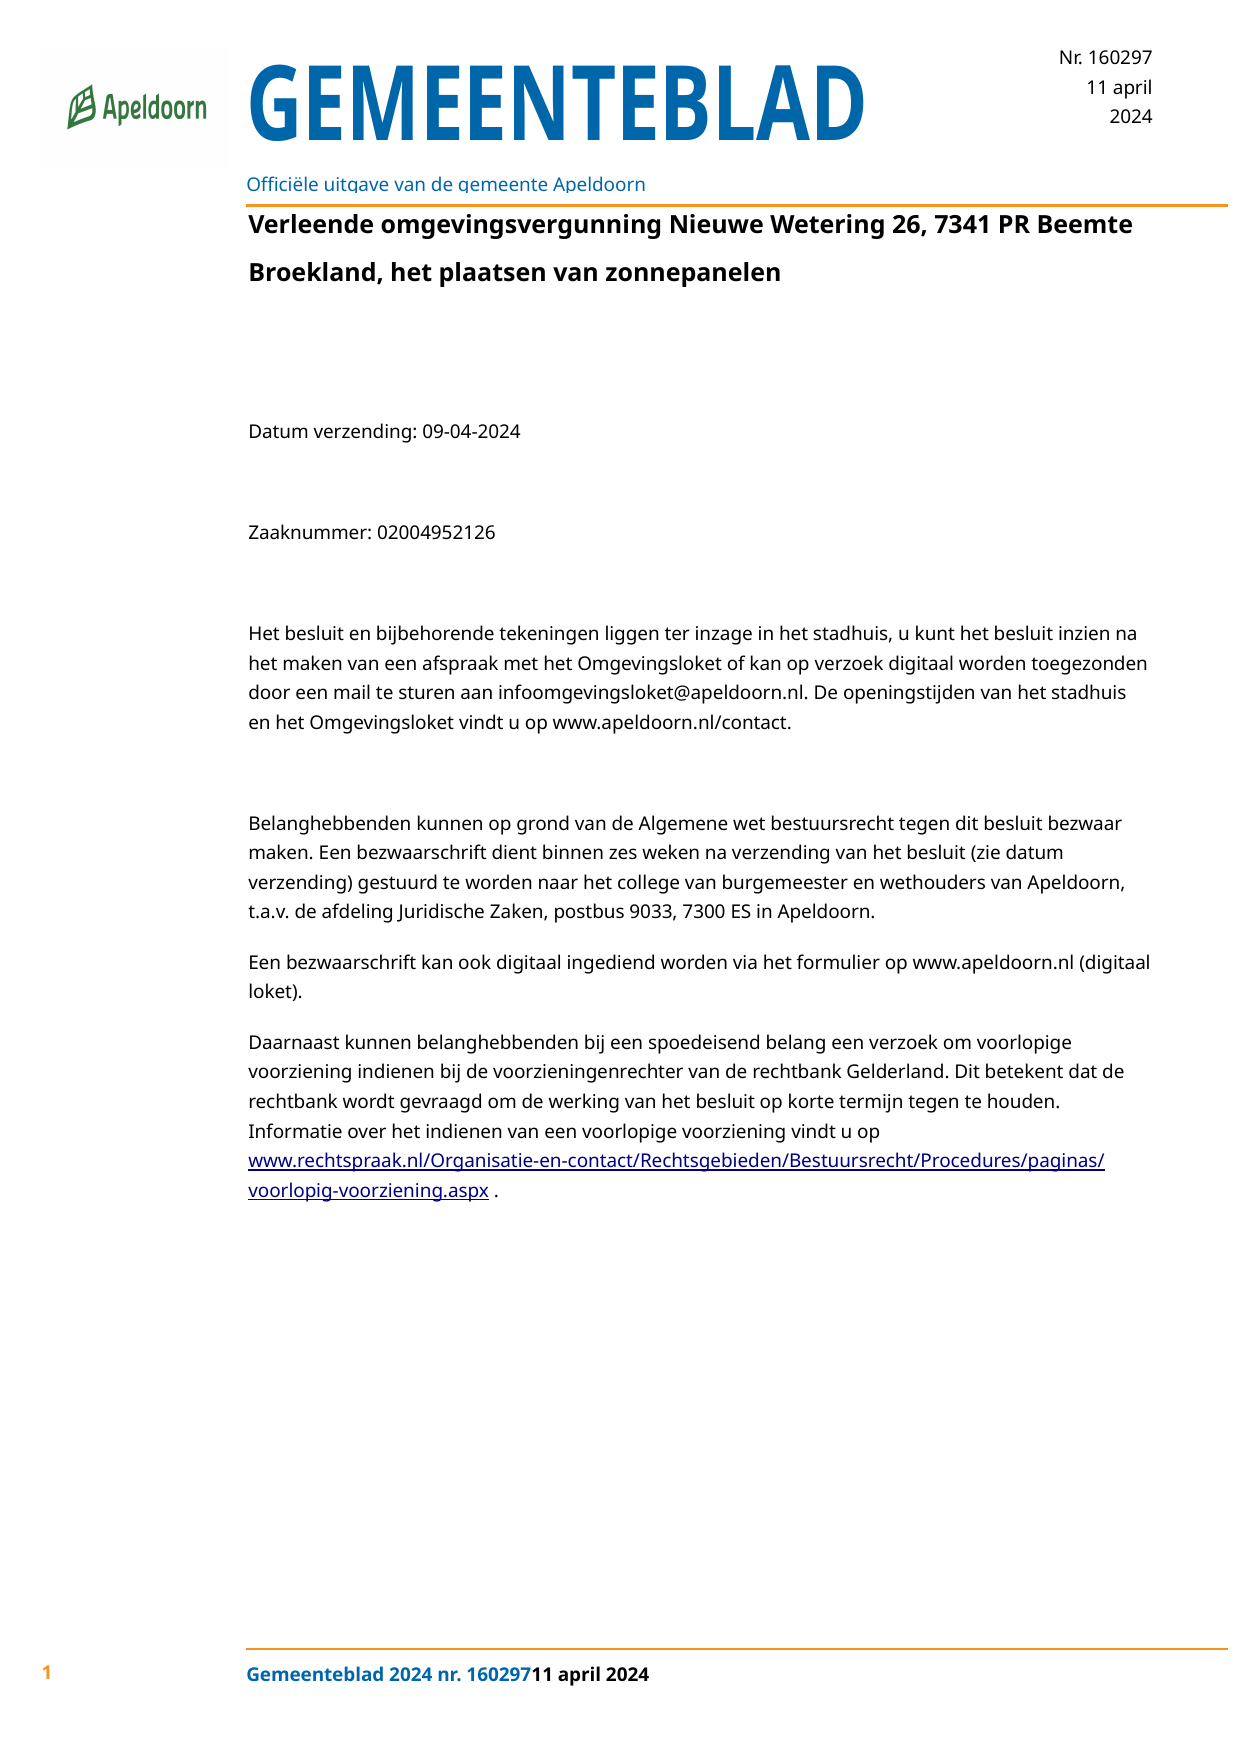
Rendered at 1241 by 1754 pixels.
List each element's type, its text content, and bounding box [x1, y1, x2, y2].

text Het besluit en bijbehorende tekeningen liggen ter inzage in het stadhuis, u kunt het besluit inzien na het maken van een afspraak met het Omgevingsloket of kan op verzoek digitaal worden toegezonden door een mail te sturen aan infoomgevingsloket@apeldoorn.nl. De openingstijden van het stadhuis en het Omgevingsloket vindt u op www.apeldoorn.nl/contact. [248, 620, 1152, 735]
text Een bezwaarschrift kan ook digitaal ingediend worden via het formulier op www.apeldoorn.nl (digitaal loket). [248, 949, 1152, 1004]
picture [41, 47, 231, 172]
text Verleende omgevingsvergunning Nieuwe Wetering 26, 7341 PR Beemte Broekland, het plaatsen van zonnepanelen [248, 207, 1152, 288]
text Daarnaast kunnen belanghebbenden bij een spoedeisend belang een verzoek om voorlopige voorziening indienen bij de voorzieningenrechter van de rechtbank Gelderland. Dit betekent dat de rechtbank wordt gevraagd om de werking van het besluit op korte termijn tegen te houden. Informatie over het indienen van een voorlopige voorziening vindt u op www.rechtspraak.nl/Organisatie-en-contact/Rechtsgebieden/Bestuursrecht/Procedures/paginas/voorlopig-voorziening.aspx . [248, 1029, 1152, 1203]
text Zaaknummer: 02004952126 [248, 519, 1152, 545]
text Datum verzending: 09-04-2024 [248, 419, 1152, 444]
text Belanghebbenden kunnen op grond van de Algemene wet bestuursrecht tegen dit besluit bezwaar maken. Een bezwaarschrift dient binnen zes weken na verzending van het besluit (zie datum verzending) gestuurd te worden naar het college van burgemeester en wethouders van Apeldoorn, t.a.v. de afdeling Juridische Zaken, postbus 9033, 7300 ES in Apeldoorn. [248, 810, 1152, 924]
